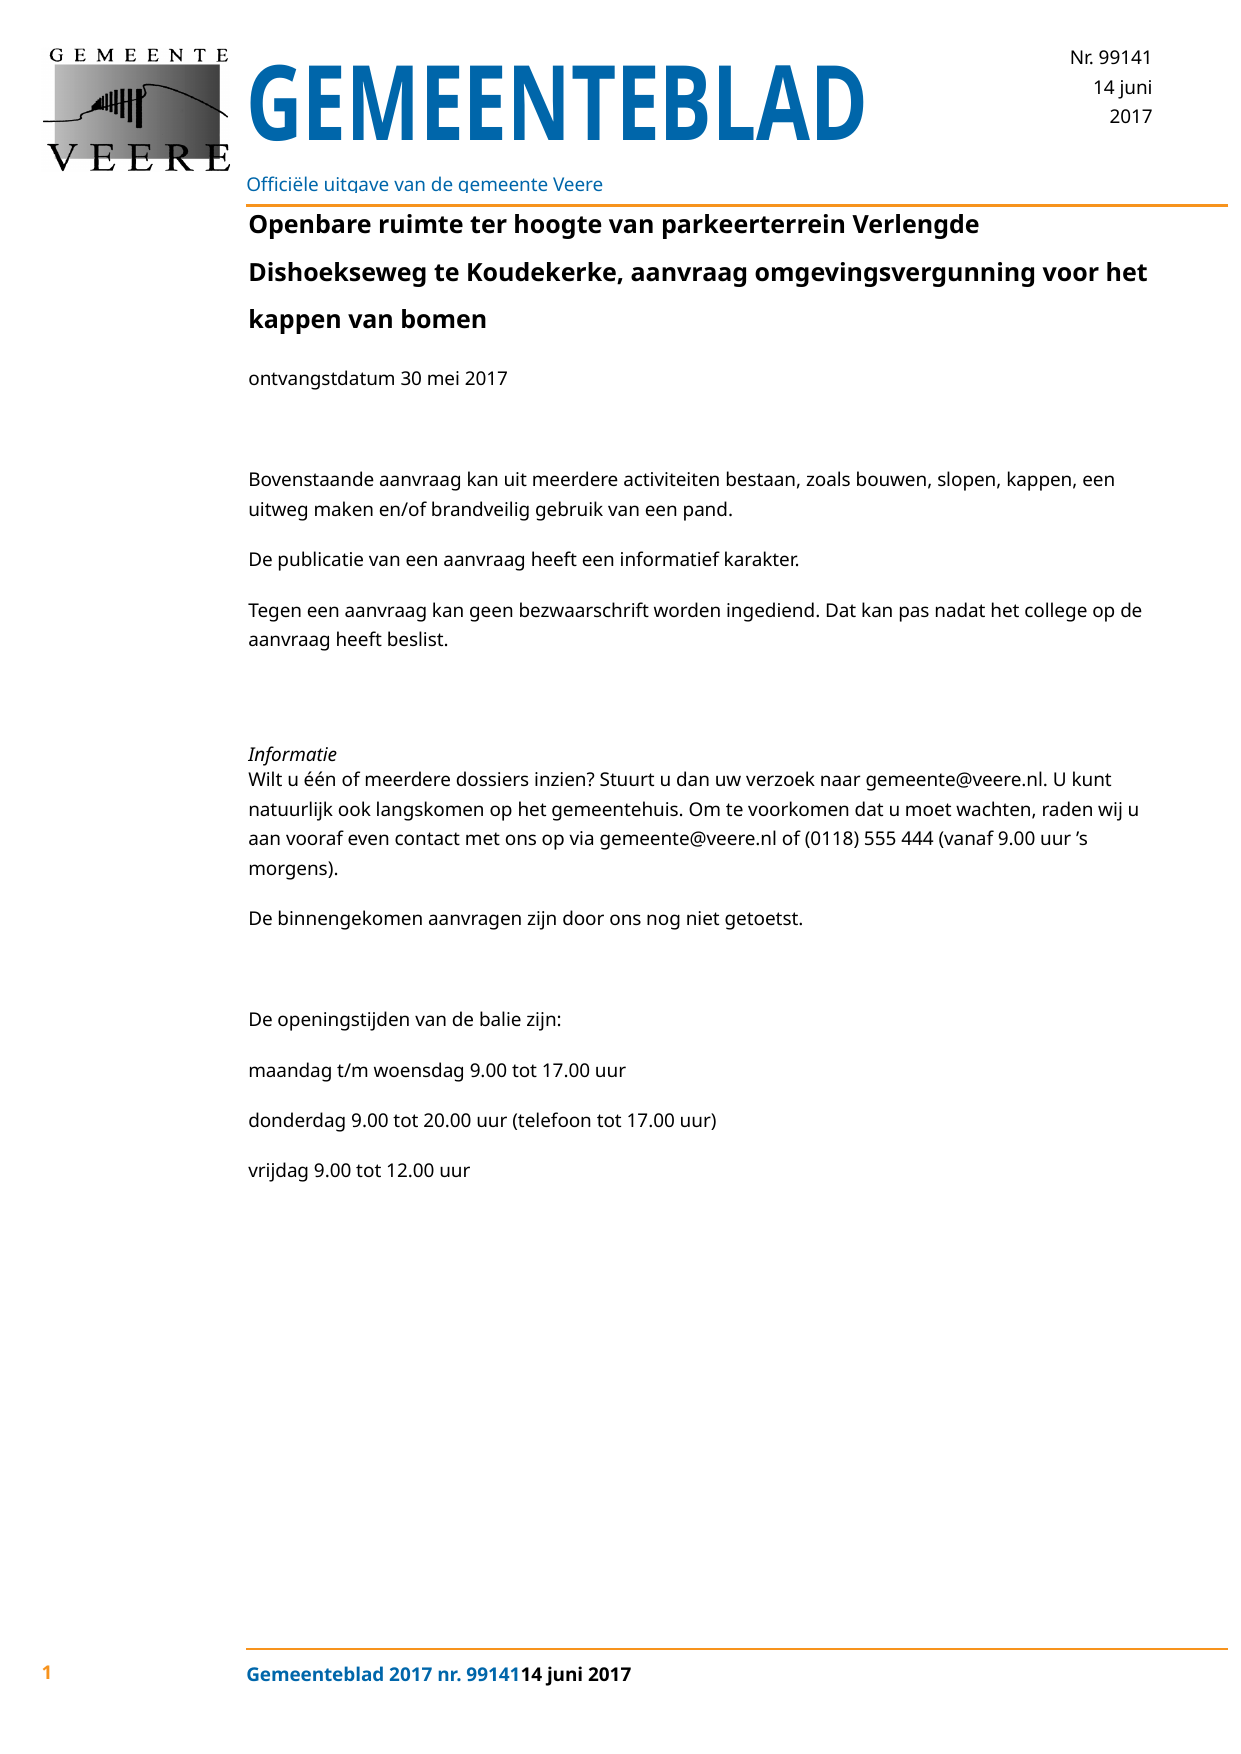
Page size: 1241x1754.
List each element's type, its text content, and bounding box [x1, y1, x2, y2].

text Tegen een aanvraag kan geen bezwaarschrift worden ingediend. Dat kan pas nadat het college op de aanvraag heeft beslist. [248, 597, 1152, 652]
text donderdag 9.00 tot 20.00 uur (telefoon tot 17.00 uur) [248, 1107, 1152, 1133]
picture [41, 47, 231, 172]
text Informatie [248, 741, 1152, 766]
text De publicatie van een aanvraag heeft een informatief karakter. [248, 546, 1152, 572]
text Openbare ruimte ter hoogte van parkeerterrein Verlengde Dishoekseweg te Koudekerke, aanvraag omgevingsvergunning voor het kappen van bomen [248, 207, 1152, 336]
text vrijdag 9.00 tot 12.00 uur [248, 1158, 1152, 1183]
text De binnengekomen aanvragen zijn door ons nog niet getoetst. [248, 906, 1152, 931]
text ontvangstdatum 30 mei 2017 [248, 366, 1152, 391]
text De openingstijden van de balie zijn: [248, 1006, 1152, 1032]
text Wilt u één of meerdere dossiers inzien? Stuurt u dan uw verzoek naar gemeente@veere.nl. U kunt natuurlijk ook langskomen op het gemeentehuis. Om te voorkomen dat u moet wachten, raden wij u aan vooraf even contact met ons op via gemeente@veere.nl of (0118) 555 444 (vanaf 9.00 uur ’s morgens). [248, 766, 1152, 881]
text Bovenstaande aanvraag kan uit meerdere activiteiten bestaan, zoals bouwen, slopen, kappen, een uitweg maken en/of brandveilig gebruik van een pand. [248, 466, 1152, 522]
text maandag t/m woensdag 9.00 tot 17.00 uur [248, 1057, 1152, 1083]
